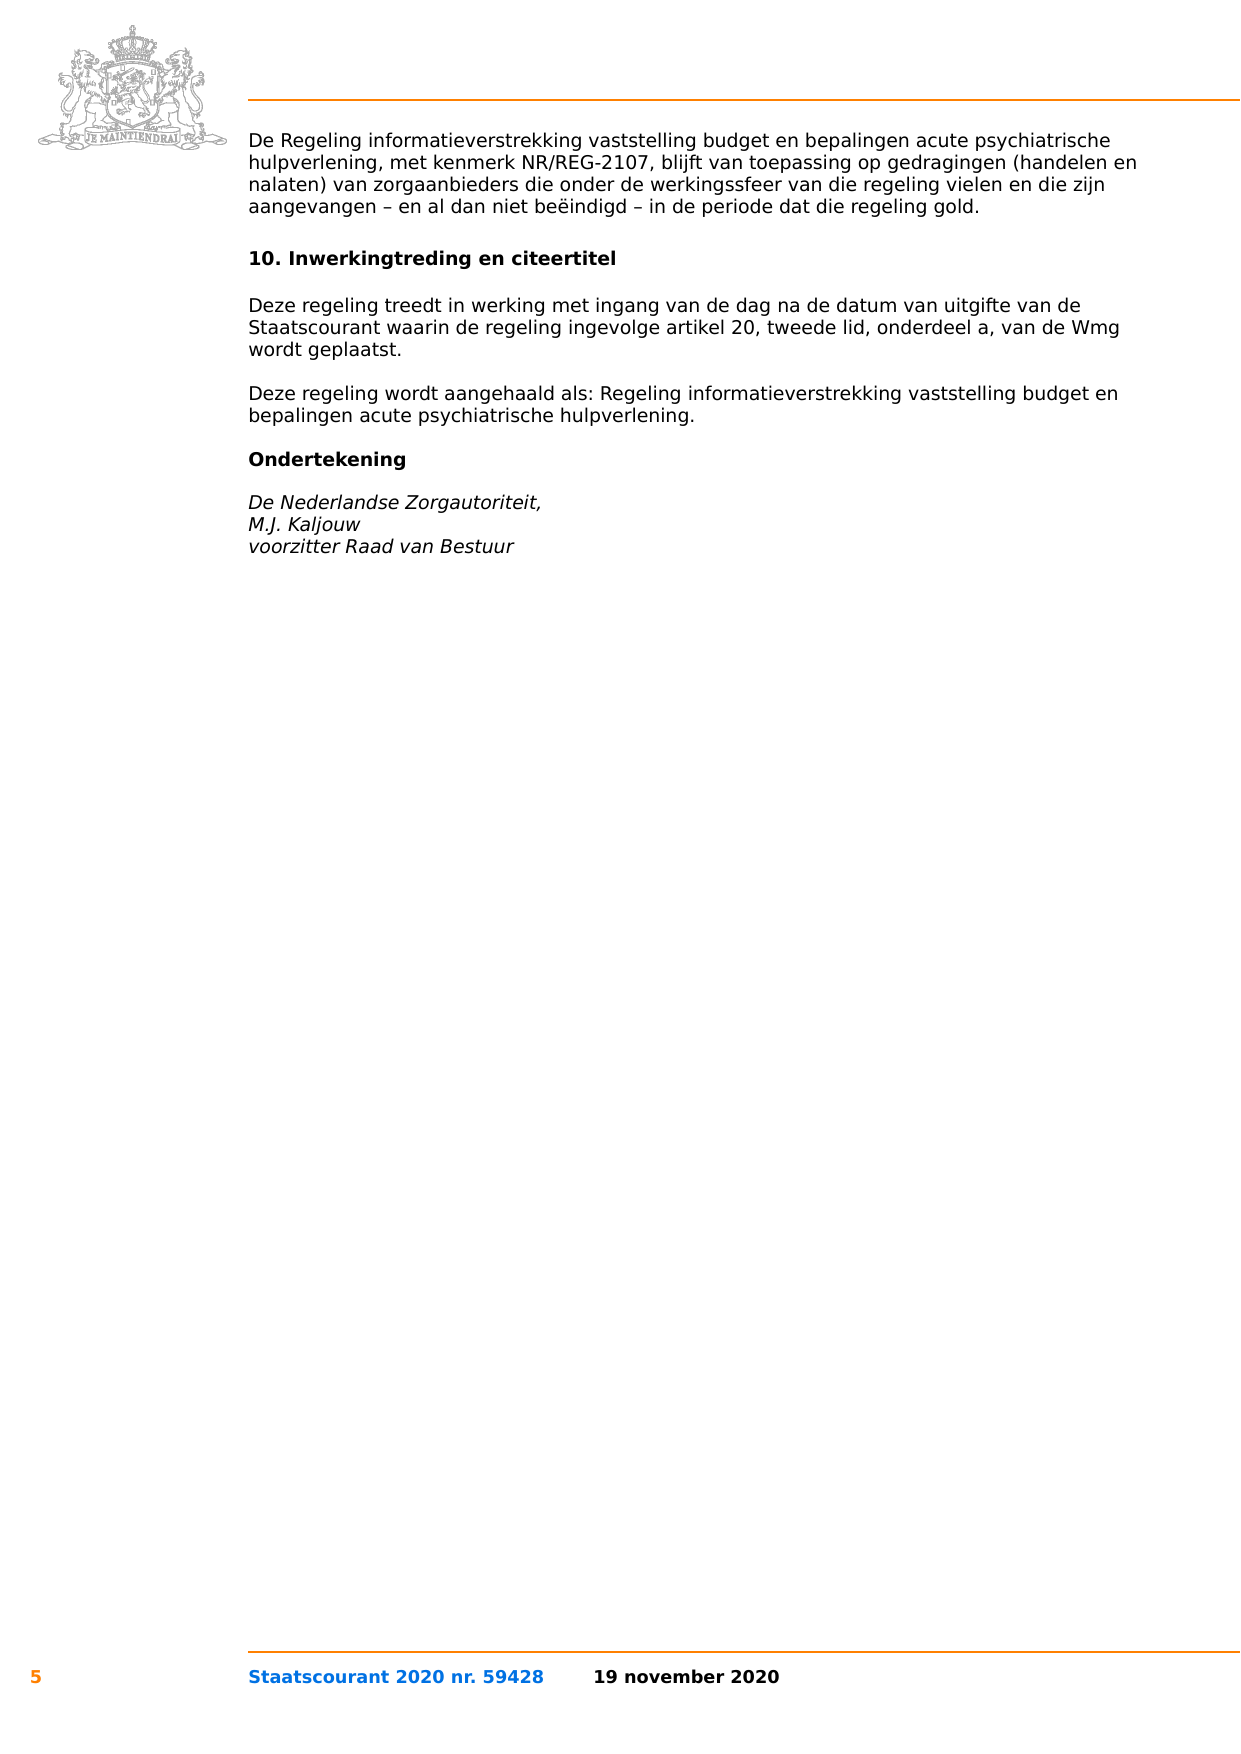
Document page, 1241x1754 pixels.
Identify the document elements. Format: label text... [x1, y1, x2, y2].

text Deze regeling wordt aangehaald als: Regeling informatieverstrekking vaststelling budget en bepalingen acute psychiatrische hulpverlening. [248, 383, 1163, 427]
subtitle 10. Inwerkingtreding en citeertitel [248, 248, 1163, 270]
text De Nederlandse Zorgautoriteit, M.J. Kaljouw voorzitter Raad van Bestuur [248, 492, 1163, 558]
picture [38, 25, 227, 150]
text Deze regeling treedt in werking met ingang van de dag na de datum van uitgifte van de Staatscourant waarin de regeling ingevolge artikel 20, tweede lid, onderdeel a, van de Wmg wordt geplaatst. [248, 295, 1163, 361]
text Ondertekening [248, 448, 1163, 470]
text De Regeling informatieverstrekking vaststelling budget en bepalingen acute psychiatrische hulpverlening, met kenmerk NR/REG-2107, blijft van toepassing op gedragingen (handelen en nalaten) van zorgaanbieders die onder de werkingssfeer van die regeling vielen en die zijn aangevangen – en al dan niet beëindigd – in de periode dat die regeling gold. [248, 130, 1163, 218]
